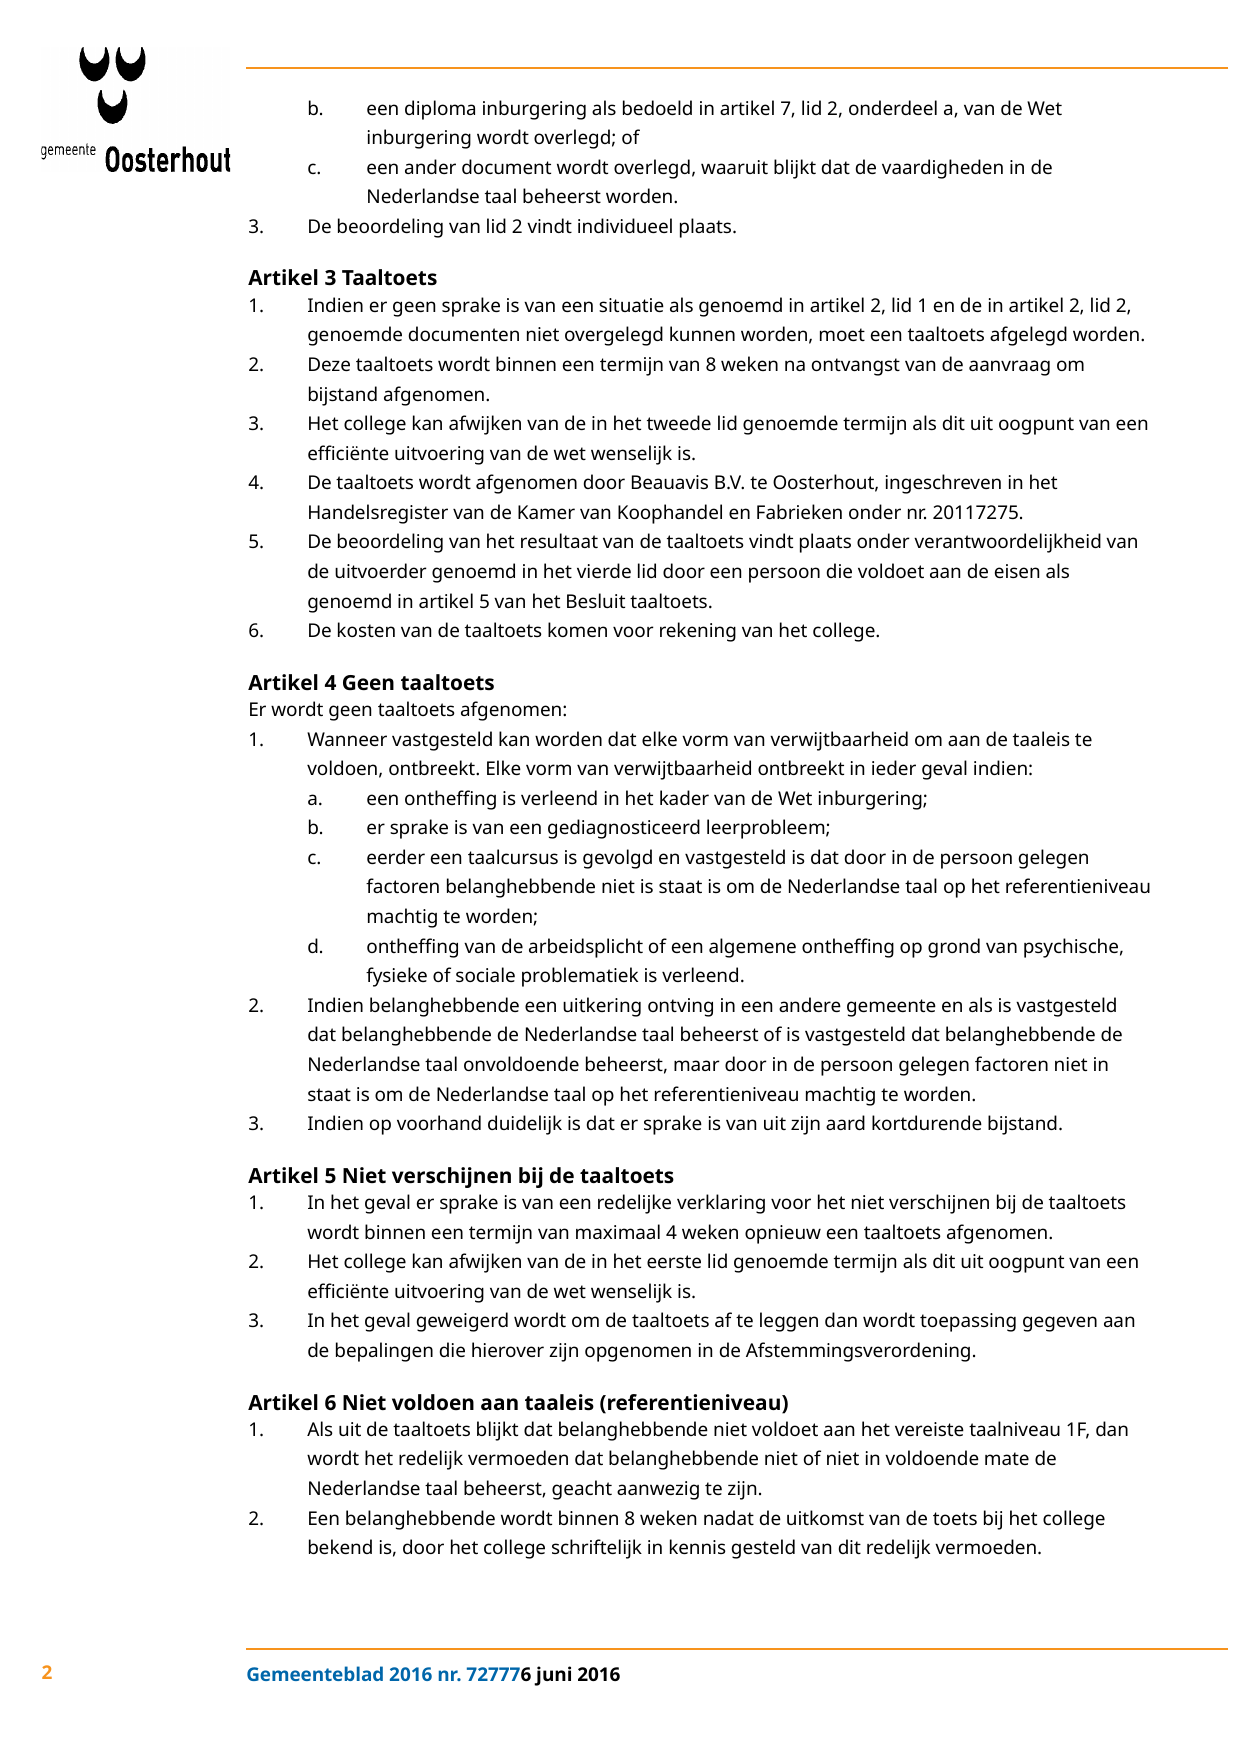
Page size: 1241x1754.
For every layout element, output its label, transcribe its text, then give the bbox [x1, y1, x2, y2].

text Artikel 3 Taaltoets [248, 263, 1152, 292]
text Artikel 4 Geen taaltoets [248, 668, 1152, 696]
list Het college kan afwijken van de in het tweede lid genoemde termijn als dit uit oogpunt van een efficiënte uitvoering van de wet wenselijk is. [248, 410, 1152, 466]
list De beoordeling van lid 2 vindt individueel plaats. [248, 213, 1152, 239]
list eerder een taalcursus is gevolgd en vastgesteld is dat door in de persoon gelegen factoren belanghebbende niet is staat is om de Nederlandse taal op het referentieniveau machtig te worden; [307, 844, 1152, 929]
picture [41, 47, 231, 172]
list een ontheffing is verleend in het kader van de Wet inburgering; [307, 785, 1152, 811]
list Deze taaltoets wordt binnen een termijn van 8 weken na ontvangst van de aanvraag om bijstand afgenomen. [248, 351, 1152, 406]
list Het college kan afwijken van de in het eerste lid genoemde termijn als dit uit oogpunt van een efficiënte uitvoering van de wet wenselijk is. [248, 1248, 1152, 1304]
text Artikel 6 Niet voldoen aan taaleis (referentieniveau) [248, 1388, 1152, 1416]
text Er wordt geen taaltoets afgenomen: [248, 696, 1152, 722]
list Indien op voorhand duidelijk is dat er sprake is van uit zijn aard kortdurende bijstand. [248, 1110, 1152, 1136]
list Indien belanghebbende een uitkering ontving in een andere gemeente en als is vastgesteld dat belanghebbende de Nederlandse taal beheerst of is vastgesteld dat belanghebbende de Nederlandse taal onvoldoende beheerst, maar door in de persoon gelegen factoren niet in staat is om de Nederlandse taal op het referentieniveau machtig te worden. [248, 992, 1152, 1107]
list In het geval er sprake is van een redelijke verklaring voor het niet verschijnen bij de taaltoets wordt binnen een termijn van maximaal 4 weken opnieuw een taaltoets afgenomen. [248, 1189, 1152, 1244]
list Indien er geen sprake is van een situatie als genoemd in artikel 2, lid 1 en de in artikel 2, lid 2, genoemde documenten niet overgelegd kunnen worden, moet een taaltoets afgelegd worden. [248, 292, 1152, 347]
list De kosten van de taaltoets komen voor rekening van het college. [248, 617, 1152, 643]
list In het geval geweigerd wordt om de taaltoets af te leggen dan wordt toepassing gegeven aan de bepalingen die hierover zijn opgenomen in de Afstemmingsverordening. [248, 1308, 1152, 1363]
list een ander document wordt overlegd, waaruit blijkt dat de vaardigheden in de Nederlandse taal beheerst worden. [307, 154, 1152, 209]
list Een belanghebbende wordt binnen 8 weken nadat de uitkomst van de toets bij het college bekend is, door het college schriftelijk in kennis gesteld van dit redelijk vermoeden. [248, 1505, 1152, 1560]
list een diploma inburgering als bedoeld in artikel 7, lid 2, onderdeel a, van de Wet inburgering wordt overlegd; of [307, 95, 1152, 150]
list De taaltoets wordt afgenomen door Beauavis B.V. te Oosterhout, ingeschreven in het Handelsregister van de Kamer van Koophandel en Fabrieken onder nr. 20117275. [248, 469, 1152, 525]
list Als uit de taaltoets blijkt dat belanghebbende niet voldoet aan het vereiste taalniveau 1F, dan wordt het redelijk vermoeden dat belanghebbende niet of niet in voldoende mate de Nederlandse taal beheerst, geacht aanwezig te zijn. [248, 1416, 1152, 1501]
list er sprake is van een gediagnosticeerd leerprobleem; [307, 814, 1152, 840]
list ontheffing van de arbeidsplicht of een algemene ontheffing op grond van psychische, fysieke of sociale problematiek is verleend. [307, 933, 1152, 988]
list Wanneer vastgesteld kan worden dat elke vorm van verwijtbaarheid om aan de taaleis te voldoen, ontbreekt. Elke vorm van verwijtbaarheid ontbreekt in ieder geval indien: [248, 726, 1152, 781]
list De beoordeling van het resultaat van de taaltoets vindt plaats onder verantwoordelijkheid van de uitvoerder genoemd in het vierde lid door een persoon die voldoet aan de eisen als genoemd in artikel 5 van het Besluit taaltoets. [248, 529, 1152, 613]
text Artikel 5 Niet verschijnen bij de taaltoets [248, 1161, 1152, 1189]
